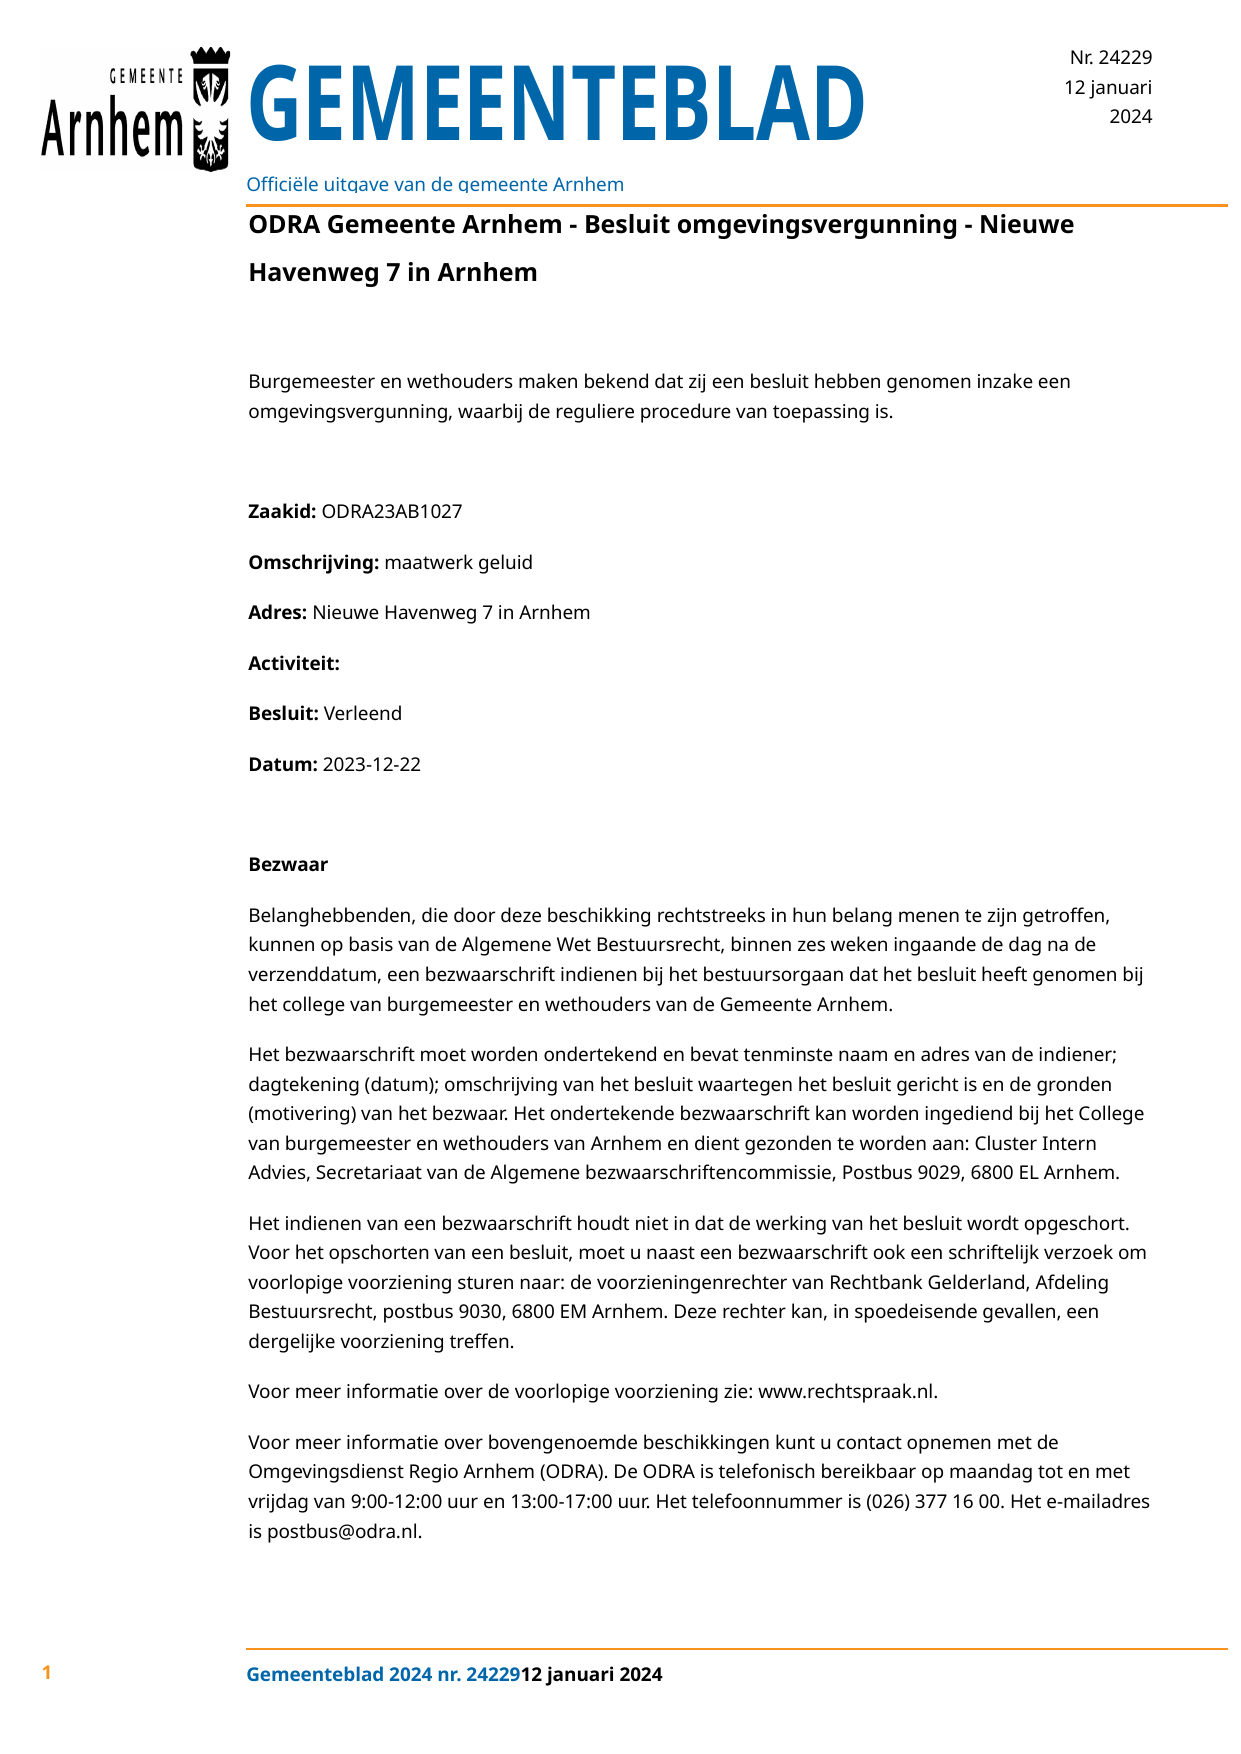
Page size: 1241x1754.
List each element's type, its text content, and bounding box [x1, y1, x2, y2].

text Zaakid: ODRA23AB1027 [248, 499, 1152, 524]
text Omschrijving: maatwerk geluid [248, 549, 1152, 575]
text Burgemeester en wethouders maken bekend dat zij een besluit hebben genomen inzake een omgevingsvergunning, waarbij de reguliere procedure van toepassing is. [248, 368, 1152, 424]
text Besluit: Verleend [248, 700, 1152, 726]
text Datum: 2023-12-22 [248, 751, 1152, 777]
picture [41, 47, 231, 172]
text Voor meer informatie over de voorlopige voorziening zie: www.rechtspraak.nl. [248, 1379, 1152, 1404]
text Voor meer informatie over bovengenoemde beschikkingen kunt u contact opnemen met de Omgevingsdienst Regio Arnhem (ODRA). De ODRA is telefonisch bereikbaar op maandag tot en met vrijdag van 9:00-12:00 uur en 13:00-17:00 uur. Het telefoonnummer is (026) 377 16 00. Het e-mailadres is postbus@odra.nl. [248, 1429, 1152, 1544]
text Bezwaar [248, 852, 1152, 877]
text Het indienen van een bezwaarschrift houdt niet in dat de werking van het besluit wordt opgeschort. Voor het opschorten van een besluit, moet u naast een bezwaarschrift ook een schriftelijk verzoek om voorlopige voorziening sturen naar: de voorzieningenrechter van Rechtbank Gelderland, Afdeling Bestuursrecht, postbus 9030, 6800 EM Arnhem. Deze rechter kan, in spoedeisende gevallen, een dergelijke voorziening treffen. [248, 1210, 1152, 1354]
text Belanghebbenden, die door deze beschikking rechtstreeks in hun belang menen te zijn getroffen, kunnen op basis van de Algemene Wet Bestuursrecht, binnen zes weken ingaande de dag na de verzenddatum, een bezwaarschrift indienen bij het bestuursorgaan dat het besluit heeft genomen bij het college van burgemeester en wethouders van de Gemeente Arnhem. [248, 902, 1152, 1017]
text ODRA Gemeente Arnhem - Besluit omgevingsvergunning - Nieuwe Havenweg 7 in Arnhem [248, 207, 1152, 288]
text Het bezwaarschrift moet worden ondertekend en bevat tenminste naam en adres van de indiener; dagtekening (datum); omschrijving van het besluit waartegen het besluit gericht is en de gronden (motivering) van het bezwaar. Het ondertekende bezwaarschrift kan worden ingediend bij het College van burgemeester en wethouders van Arnhem en dient gezonden te worden aan: Cluster Intern Advies, Secretariaat van de Algemene bezwaarschriftencommissie, Postbus 9029, 6800 EL Arnhem. [248, 1041, 1152, 1185]
text Adres: Nieuwe Havenweg 7 in Arnhem [248, 599, 1152, 625]
text Activiteit: [248, 650, 1152, 676]
